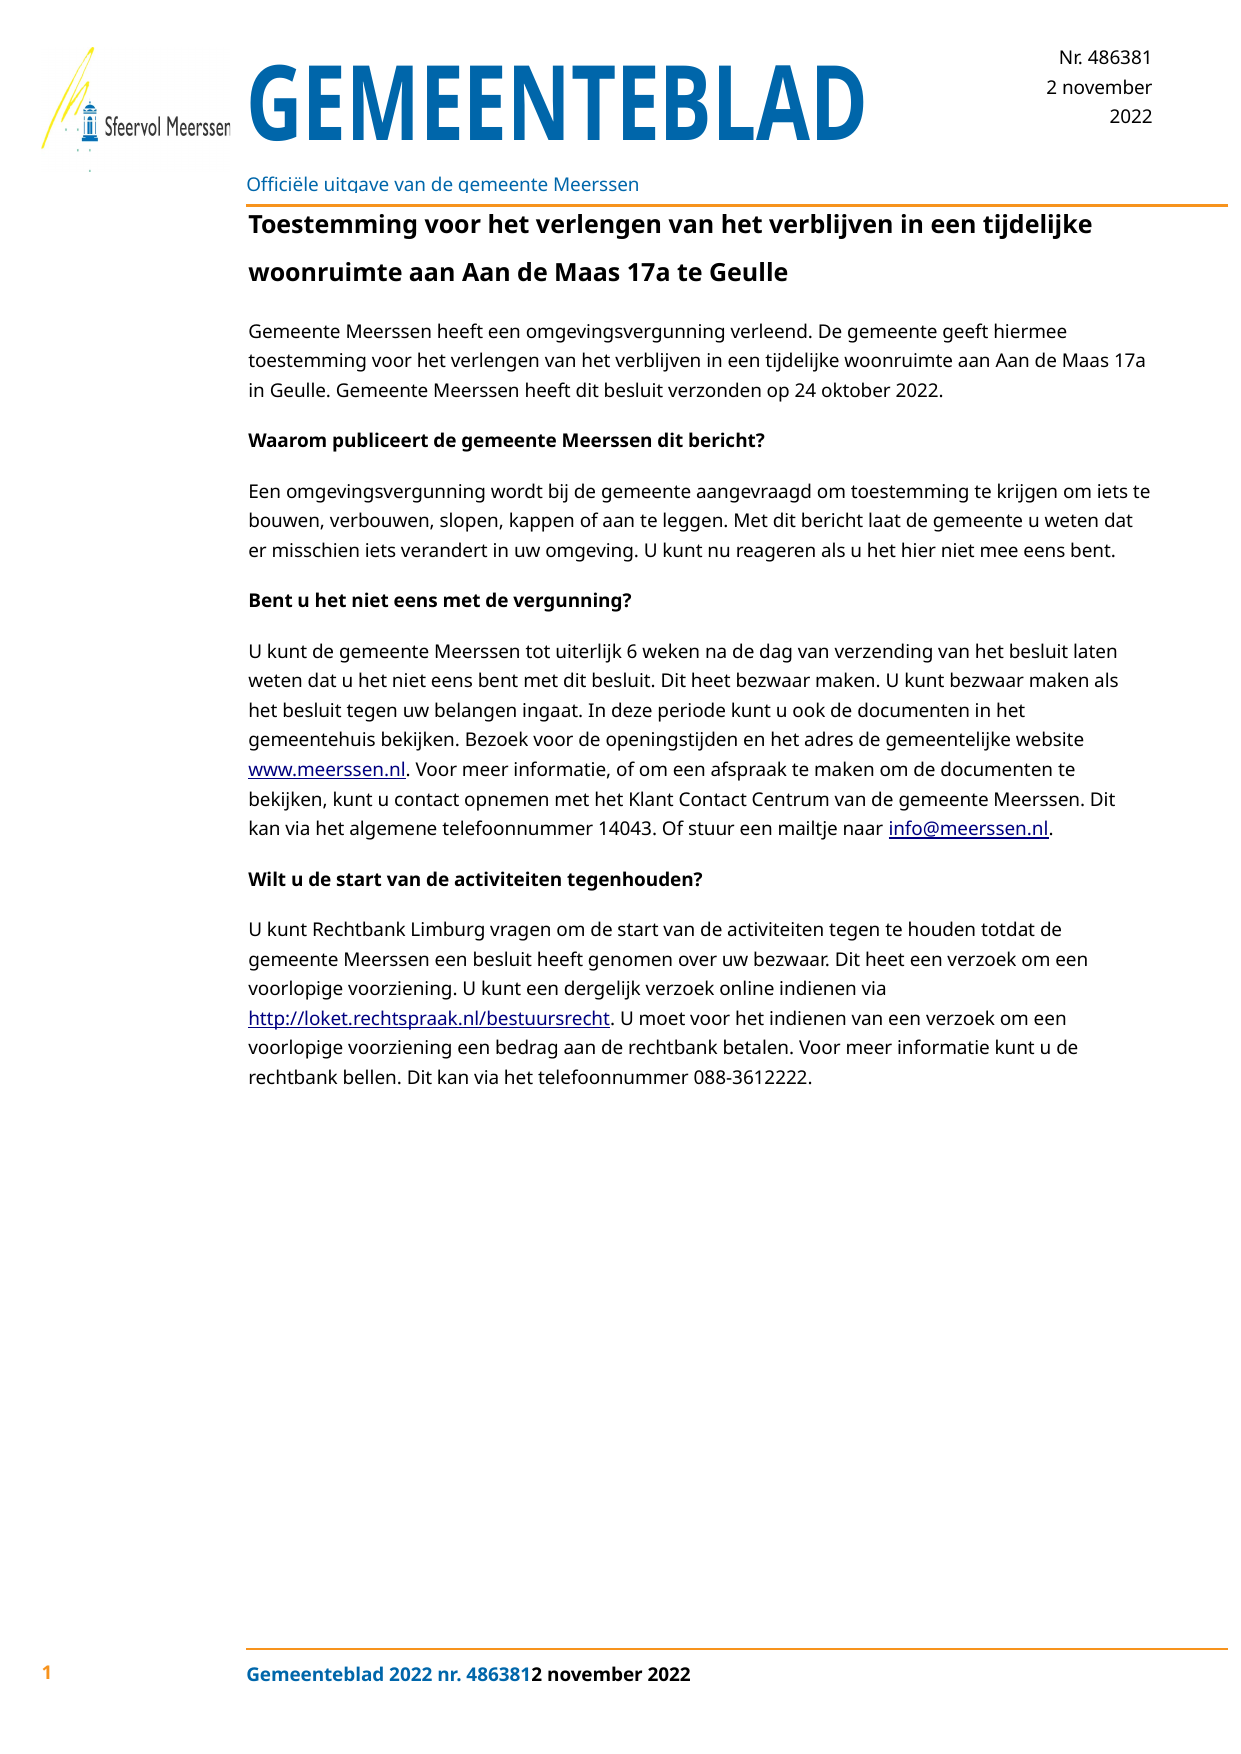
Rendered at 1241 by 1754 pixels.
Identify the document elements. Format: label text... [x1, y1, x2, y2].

picture [41, 47, 231, 172]
text Wilt u de start van de activiteiten tegenhouden? [248, 866, 1152, 892]
text Toestemming voor het verlengen van het verblijven in een tijdelijke woonruimte aan Aan de Maas 17a te Geulle [248, 207, 1152, 288]
text U kunt Rechtbank Limburg vragen om de start van de activiteiten tegen te houden totdat de gemeente Meerssen een besluit heeft genomen over uw bezwaar. Dit heet een verzoek om een voorlopige voorziening. U kunt een dergelijk verzoek online indienen via http://loket.rechtspraak.nl/bestuursrecht. U moet voor het indienen van een verzoek om een voorlopige voorziening een bedrag aan de rechtbank betalen. Voor meer informatie kunt u de rechtbank bellen. Dit kan via het telefoonnummer 088-3612222. [248, 916, 1152, 1090]
text Waarom publiceert de gemeente Meerssen dit bericht? [248, 427, 1152, 453]
text Bent u het niet eens met de vergunning? [248, 587, 1152, 613]
text Een omgevingsvergunning wordt bij de gemeente aangevraagd om toestemming te krijgen om iets te bouwen, verbouwen, slopen, kappen of aan te leggen. Met dit bericht laat de gemeente u weten dat er misschien iets verandert in uw omgeving. U kunt nu reageren als u het hier niet mee eens bent. [248, 478, 1152, 563]
text Gemeente Meerssen heeft een omgevingsvergunning verleend. De gemeente geeft hiermee toestemming voor het verlengen van het verblijven in een tijdelijke woonruimte aan Aan de Maas 17a in Geulle. Gemeente Meerssen heeft dit besluit verzonden op 24 oktober 2022. [248, 318, 1152, 403]
text U kunt de gemeente Meerssen tot uiterlijk 6 weken na de dag van verzending van het besluit laten weten dat u het niet eens bent met dit besluit. Dit heet bezwaar maken. U kunt bezwaar maken als het besluit tegen uw belangen ingaat. In deze periode kunt u ook de documenten in het gemeentehuis bekijken. Bezoek voor de openingstijden en het adres de gemeentelijke website www.meerssen.nl. Voor meer informatie, of om een afspraak te maken om de documenten te bekijken, kunt u contact opnemen met het Klant Contact Centrum van de gemeente Meerssen. Dit kan via het algemene telefoonnummer 14043. Of stuur een mailtje naar info@meerssen.nl. [248, 638, 1152, 841]
